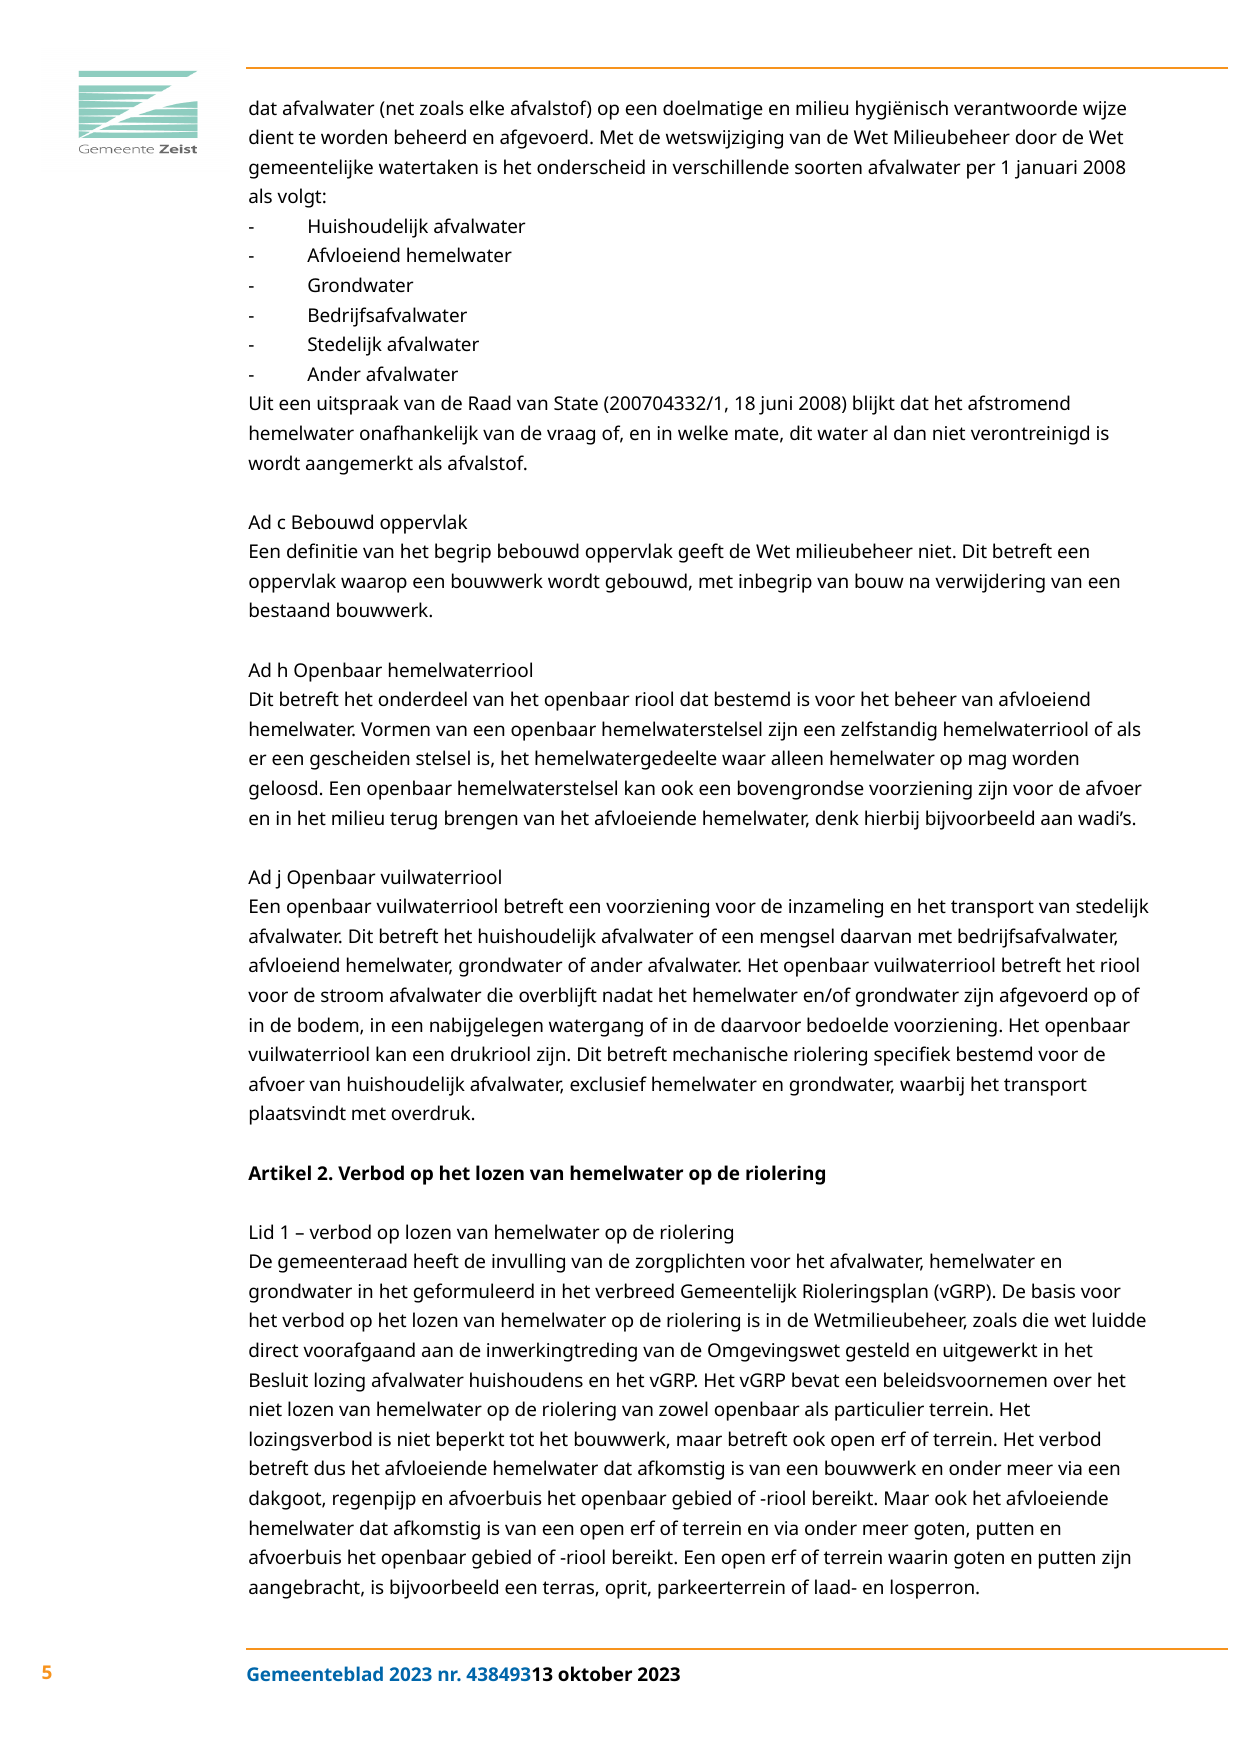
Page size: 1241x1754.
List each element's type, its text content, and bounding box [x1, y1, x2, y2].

text Lid 1 – verbod op lozen van hemelwater op de riolering [248, 1219, 1152, 1245]
list Afvloeiend hemelwater [248, 243, 1152, 268]
picture [41, 47, 231, 172]
text Ad h Openbaar hemelwaterriool [248, 657, 1152, 683]
text Dit betreft het onderdeel van het openbaar riool dat bestemd is voor het beheer van afvloeiend hemelwater. Vormen van een openbaar hemelwaterstelsel zijn een zelfstandig hemelwaterriool of als er een gescheiden stelsel is, het hemelwatergedeelte waar alleen hemelwater op mag worden geloosd. Een openbaar hemelwaterstelsel kan ook een bovengrondse voorziening zijn voor de afvoer en in het milieu terug brengen van het afvloeiende hemelwater, denk hierbij bijvoorbeeld aan wadi’s. [248, 686, 1152, 831]
text Een openbaar vuilwaterriool betreft een voorziening voor de inzameling en het transport van stedelijk afvalwater. Dit betreft het huishoudelijk afvalwater of een mengsel daarvan met bedrijfsafvalwater, afvloeiend hemelwater, grondwater of ander afvalwater. Het openbaar vuilwaterriool betreft het riool voor de stroom afvalwater die overblijft nadat het hemelwater en/of grondwater zijn afgevoerd op of in de bodem, in een nabijgelegen watergang of in de daarvoor bedoelde voorziening. Het openbaar vuilwaterriool kan een drukriool zijn. Dit betreft mechanische riolering specifiek bestemd voor de afvoer van huishoudelijk afvalwater, exclusief hemelwater en grondwater, waarbij het transport plaatsvindt met overdruk. [248, 893, 1152, 1126]
text Artikel 2. Verbod op het lozen van hemelwater op de riolering [248, 1160, 1152, 1186]
list Bedrijfsafvalwater [248, 302, 1152, 328]
text dat afvalwater (net zoals elke afvalstof) op een doelmatige en milieu hygiënisch verantwoorde wijze dient te worden beheerd en afgevoerd. Met de wetswijziging van de Wet Milieubeheer door de Wet gemeentelijke watertaken is het onderscheid in verschillende soorten afvalwater per 1 januari 2008 als volgt: [248, 95, 1152, 209]
text De gemeenteraad heeft de invulling van de zorgplichten voor het afvalwater, hemelwater en grondwater in het geformuleerd in het verbreed Gemeentelijk Rioleringsplan (vGRP). De basis voor het verbod op het lozen van hemelwater op de riolering is in de Wetmilieubeheer, zoals die wet luidde direct voorafgaand aan de inwerkingtreding van de Omgevingswet gesteld en uitgewerkt in het Besluit lozing afvalwater huishoudens en het vGRP. Het vGRP bevat een beleidsvoornemen over het niet lozen van hemelwater op de riolering van zowel openbaar als particulier terrein. Het lozingsverbod is niet beperkt tot het bouwwerk, maar betreft ook open erf of terrein. Het verbod betreft dus het afvloeiende hemelwater dat afkomstig is van een bouwwerk en onder meer via een dakgoot, regenpijp en afvoerbuis het openbaar gebied of -riool bereikt. Maar ook het afvloeiende hemelwater dat afkomstig is van een open erf of terrein en via onder meer goten, putten en afvoerbuis het openbaar gebied of -riool bereikt. Een open erf of terrein waarin goten en putten zijn aangebracht, is bijvoorbeeld een terras, oprit, parkeerterrein of laad- en losperron. [248, 1248, 1152, 1600]
text Ad j Openbaar vuilwaterriool [248, 864, 1152, 890]
list Huishoudelijk afvalwater [248, 213, 1152, 239]
list Ander afvalwater [248, 361, 1152, 387]
list Stedelijk afvalwater [248, 331, 1152, 357]
text Uit een uitspraak van de Raad van State (200704332/1, 18 juni 2008) blijkt dat het afstromend hemelwater onafhankelijk van de vraag of, en in welke mate, dit water al dan niet verontreinigd is wordt aangemerkt als afvalstof. [248, 391, 1152, 476]
text Ad c Bebouwd oppervlak [248, 509, 1152, 535]
list Grondwater [248, 272, 1152, 298]
text Een definitie van het begrip bebouwd oppervlak geeft de Wet milieubeheer niet. Dit betreft een oppervlak waarop een bouwwerk wordt gebouwd, met inbegrip van bouw na verwijdering van een bestaand bouwwerk. [248, 538, 1152, 623]
